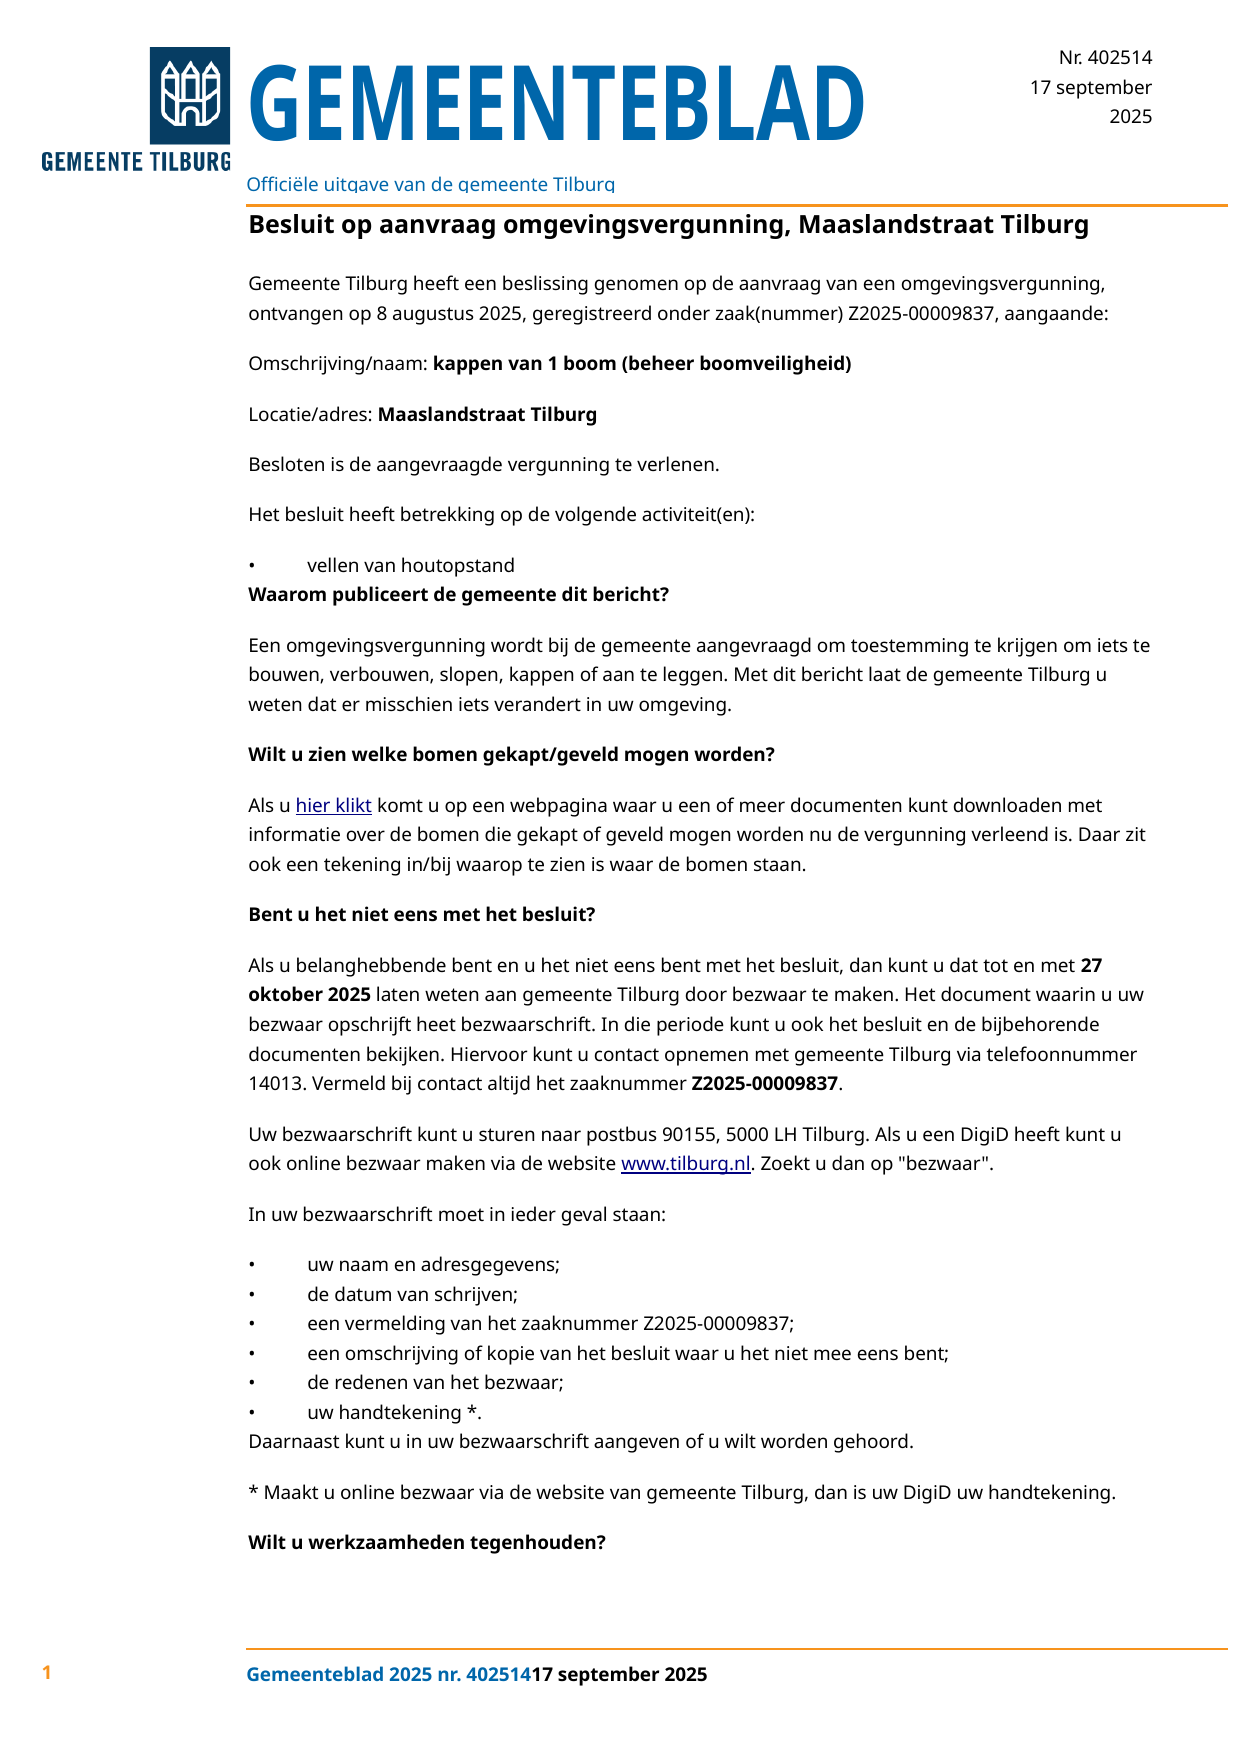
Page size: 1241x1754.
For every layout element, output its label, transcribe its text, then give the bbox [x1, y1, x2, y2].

text Bent u het niet eens met het besluit? [248, 902, 1152, 927]
text Omschrijving/naam: kappen van 1 boom (beheer boomveiligheid) [248, 350, 1152, 376]
text Wilt u werkzaamheden tegenhouden? [248, 1529, 1152, 1555]
text Waarom publiceert de gemeente dit bericht? [248, 582, 1152, 607]
text Besloten is de aangevraagde vergunning te verlenen. [248, 451, 1152, 477]
text Een omgevingsvergunning wordt bij de gemeente aangevraagd om toestemming te krijgen om iets te bouwen, verbouwen, slopen, kappen of aan te leggen. Met dit bericht laat de gemeente Tilburg u weten dat er misschien iets verandert in uw omgeving. [248, 632, 1152, 717]
text Het besluit heeft betrekking op de volgende activiteit(en): [248, 502, 1152, 527]
text Uw bezwaarschrift kunt u sturen naar postbus 90155, 5000 LH Tilburg. Als u een DigiD heeft kunt u ook online bezwaar maken via de website www.tilburg.nl. Zoekt u dan op "bezwaar". [248, 1121, 1152, 1176]
text Gemeente Tilburg heeft een beslissing genomen op de aanvraag van een omgevingsvergunning, ontvangen op 8 augustus 2025, geregistreerd onder zaak(nummer) Z2025-00009837, aangaande: [248, 270, 1152, 326]
list vellen van houtopstand [248, 552, 1152, 578]
list de datum van schrijven; [248, 1281, 1152, 1306]
text Wilt u zien welke bomen gekapt/geveld mogen worden? [248, 742, 1152, 767]
text Besluit op aanvraag omgevingsvergunning, Maaslandstraat Tilburg [248, 207, 1152, 241]
text * Maakt u online bezwaar via de website van gemeente Tilburg, dan is uw DigiD uw handtekening. [248, 1479, 1152, 1505]
picture [41, 47, 231, 172]
list een omschrijving of kopie van het besluit waar u het niet mee eens bent; [248, 1340, 1152, 1366]
text Als u belanghebbende bent en u het niet eens bent met het besluit, dan kunt u dat tot en met 27 oktober 2025 laten weten aan gemeente Tilburg door bezwaar te maken. Het document waarin u uw bezwaar opschrijft heet bezwaarschrift. In die periode kunt u ook het besluit en de bijbehorende documenten bekijken. Hiervoor kunt u contact opnemen met gemeente Tilburg via telefoonnummer 14013. Vermeld bij contact altijd het zaaknummer Z2025-00009837. [248, 952, 1152, 1096]
text Als u hier klikt komt u op een webpagina waar u een of meer documenten kunt downloaden met informatie over de bomen die gekapt of geveld mogen worden nu de vergunning verleend is. Daar zit ook een tekening in/bij waarop te zien is waar de bomen staan. [248, 792, 1152, 877]
list uw handtekening *. [248, 1399, 1152, 1425]
list uw naam en adresgegevens; [248, 1251, 1152, 1277]
text Locatie/adres: Maaslandstraat Tilburg [248, 401, 1152, 426]
text In uw bezwaarschrift moet in ieder geval staan: [248, 1201, 1152, 1226]
list de redenen van het bezwaar; [248, 1369, 1152, 1395]
text Daarnaast kunt u in uw bezwaarschrift aangeven of u wilt worden gehoord. [248, 1429, 1152, 1454]
list een vermelding van het zaaknummer Z2025-00009837; [248, 1310, 1152, 1336]
